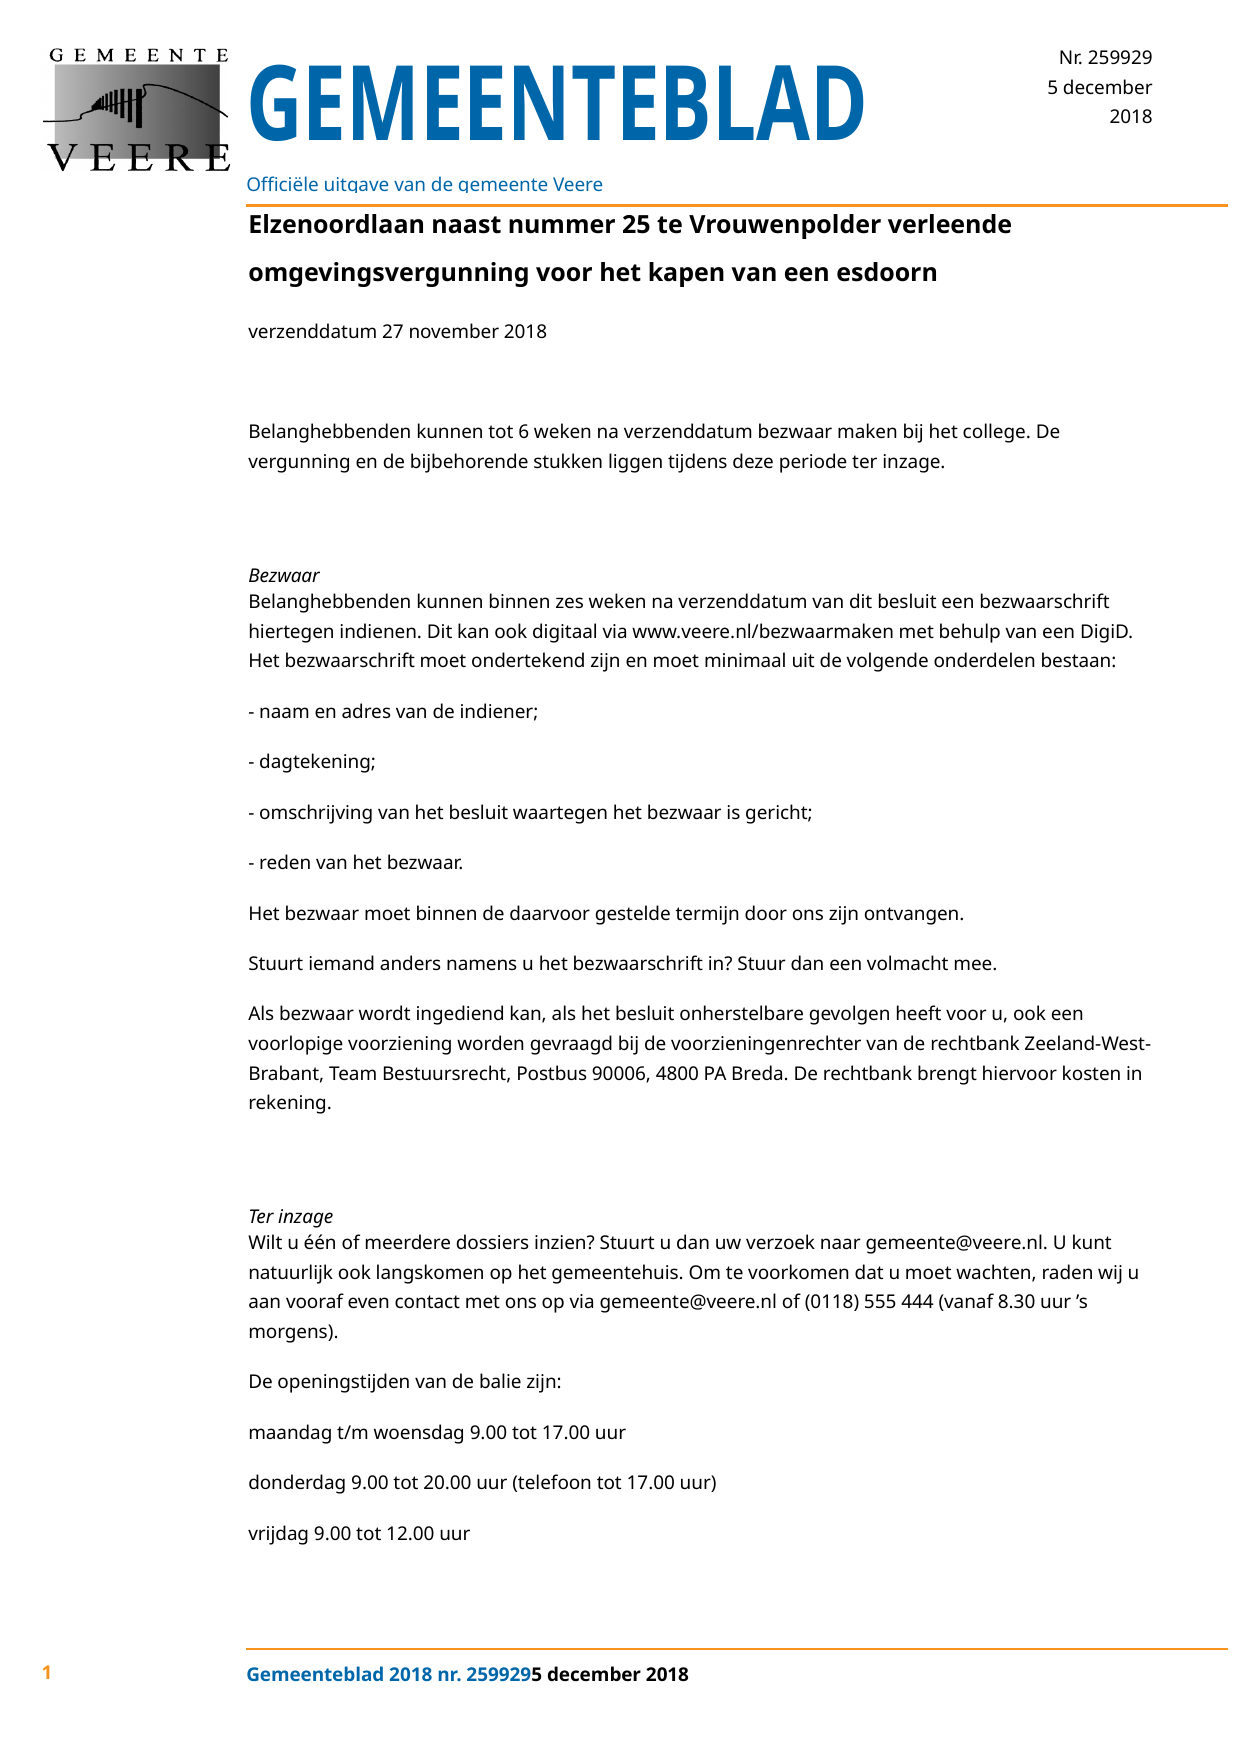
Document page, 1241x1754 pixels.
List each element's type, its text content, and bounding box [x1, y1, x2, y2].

text Als bezwaar wordt ingediend kan, als het besluit onherstelbare gevolgen heeft voor u, ook een voorlopige voorziening worden gevraagd bij de voorzieningenrechter van de rechtbank Zeeland-West-Brabant, Team Bestuursrecht, Postbus 90006, 4800 PA Breda. De rechtbank brengt hiervoor kosten in rekening. [248, 1001, 1152, 1115]
text Belanghebbenden kunnen binnen zes weken na verzenddatum van dit besluit een bezwaarschrift hiertegen indienen. Dit kan ook digitaal via www.veere.nl/bezwaarmaken met behulp van een DigiD. Het bezwaarschrift moet ondertekend zijn en moet minimaal uit de volgende onderdelen bestaan: [248, 588, 1152, 673]
text verzenddatum 27 november 2018 [248, 318, 1152, 344]
text - dagtekening; [248, 748, 1152, 774]
text Belanghebbenden kunnen tot 6 weken na verzenddatum bezwaar maken bij het college. De vergunning en de bijbehorende stukken liggen tijdens deze periode ter inzage. [248, 419, 1152, 474]
picture [41, 47, 231, 172]
text Stuurt iemand anders namens u het bezwaarschrift in? Stuur dan een volmacht mee. [248, 950, 1152, 976]
text - reden van het bezwaar. [248, 849, 1152, 875]
text Bezwaar [248, 563, 1152, 588]
text - omschrijving van het besluit waartegen het bezwaar is gericht; [248, 799, 1152, 824]
text donderdag 9.00 tot 20.00 uur (telefoon tot 17.00 uur) [248, 1469, 1152, 1495]
text vrijdag 9.00 tot 12.00 uur [248, 1520, 1152, 1546]
text maandag t/m woensdag 9.00 tot 17.00 uur [248, 1419, 1152, 1445]
text Wilt u één of meerdere dossiers inzien? Stuurt u dan uw verzoek naar gemeente@veere.nl. U kunt natuurlijk ook langskomen op het gemeentehuis. Om te voorkomen dat u moet wachten, raden wij u aan vooraf even contact met ons op via gemeente@veere.nl of (0118) 555 444 (vanaf 8.30 uur ’s morgens). [248, 1229, 1152, 1344]
text - naam en adres van de indiener; [248, 698, 1152, 724]
text De openingstijden van de balie zijn: [248, 1368, 1152, 1394]
text Ter inzage [248, 1204, 1152, 1229]
text Elzenoordlaan naast nummer 25 te Vrouwenpolder verleende omgevingsvergunning voor het kapen van een esdoorn [248, 207, 1152, 288]
text Het bezwaar moet binnen de daarvoor gestelde termijn door ons zijn ontvangen. [248, 900, 1152, 925]
